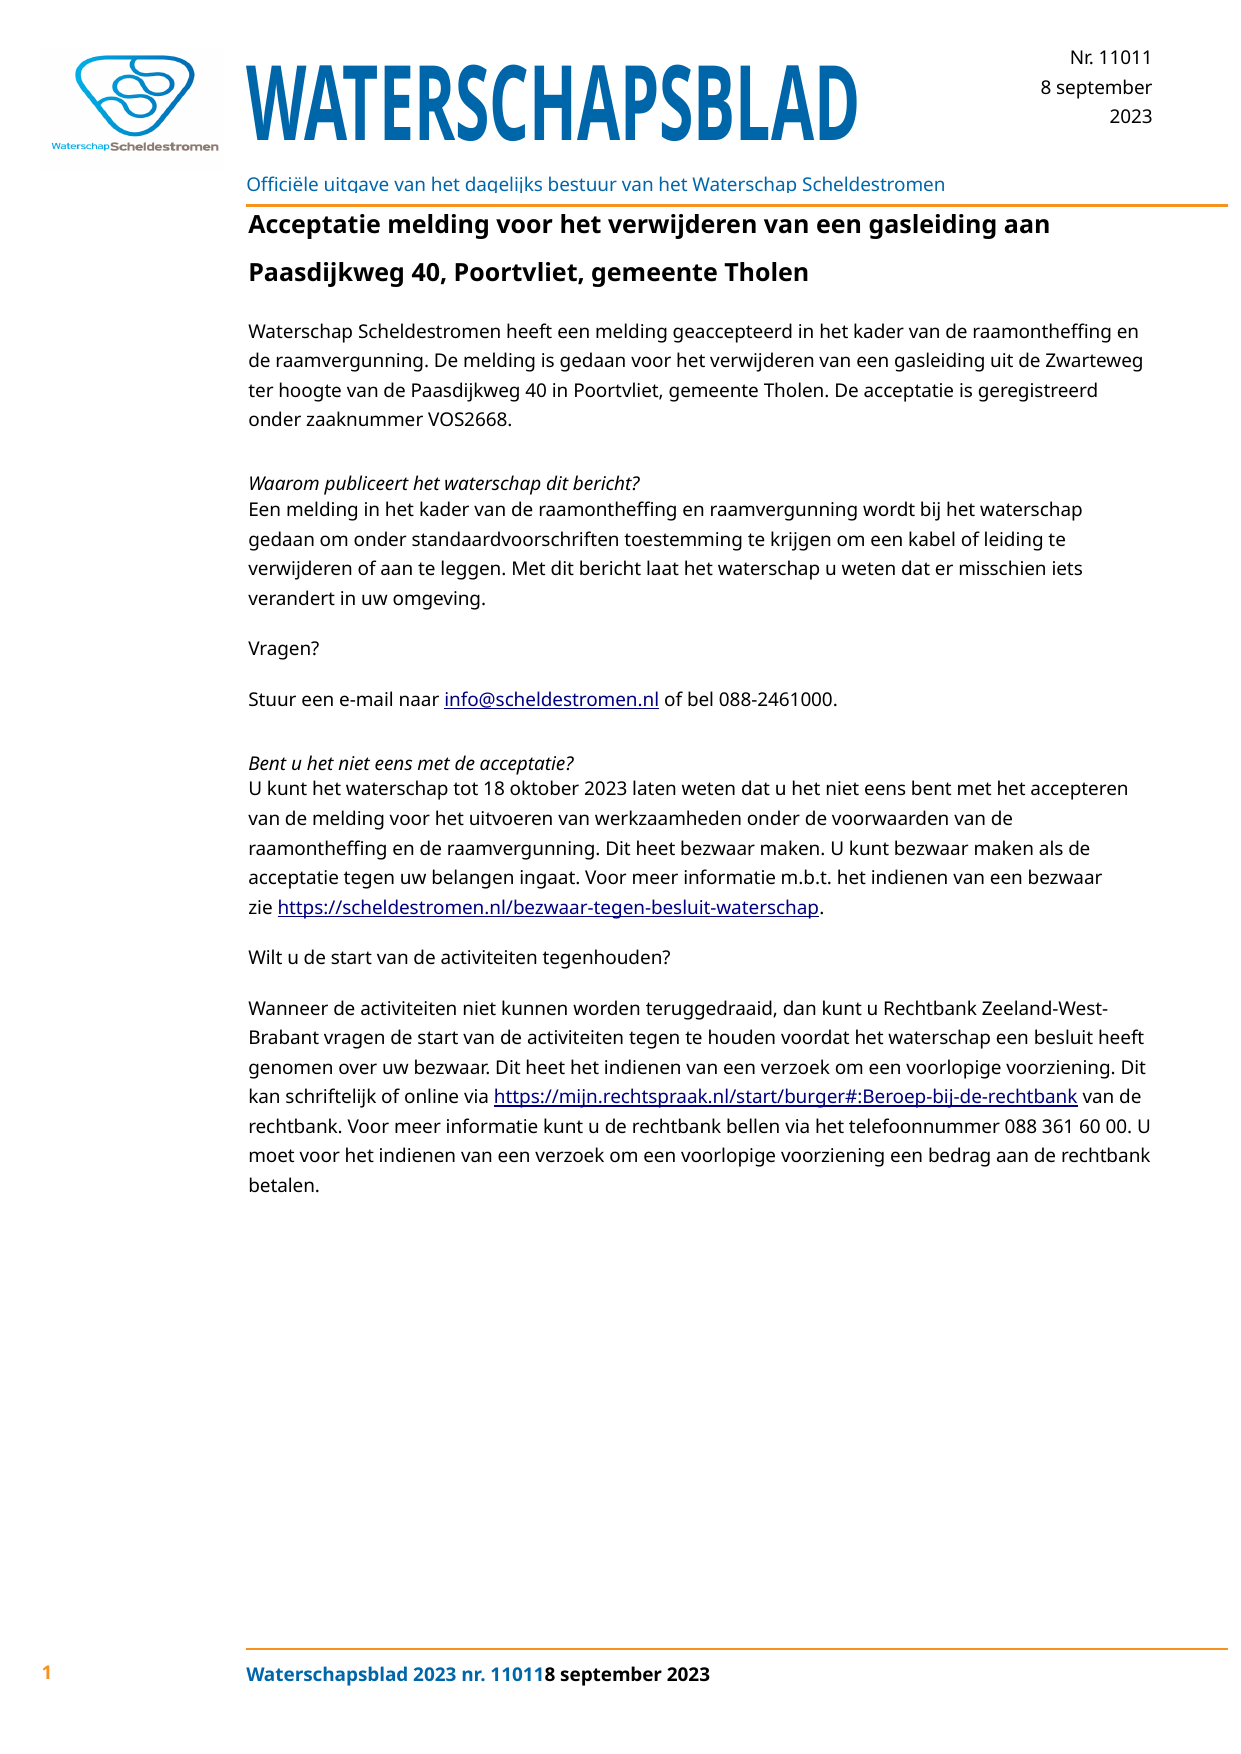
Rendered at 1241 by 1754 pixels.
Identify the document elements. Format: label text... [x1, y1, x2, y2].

text Stuur een e-mail naar info@scheldestromen.nl of bel 088-2461000. [248, 686, 1152, 712]
text Vragen? [248, 636, 1152, 661]
text Een melding in het kader van de raamontheffing en raamvergunning wordt bij het waterschap gedaan om onder standaardvoorschriften toestemming te krijgen om een kabel of leiding te verwijderen of aan te leggen. Met dit bericht laat het waterschap u weten dat er misschien iets verandert in uw omgeving. [248, 496, 1152, 611]
picture [41, 47, 231, 172]
text U kunt het waterschap tot 18 oktober 2023 laten weten dat u het niet eens bent met het accepteren van de melding voor het uitvoeren van werkzaamheden onder de voorwaarden van de raamontheffing en de raamvergunning. Dit heet bezwaar maken. U kunt bezwaar maken als de acceptatie tegen uw belangen ingaat. Voor meer informatie m.b.t. het indienen van een bezwaar zie https://scheldestromen.nl/bezwaar-tegen-besluit-waterschap. [248, 776, 1152, 920]
text Wilt u de start van de activiteiten tegenhouden? [248, 944, 1152, 970]
text Wanneer de activiteiten niet kunnen worden teruggedraaid, dan kunt u Rechtbank Zeeland-West-Brabant vragen de start van de activiteiten tegen te houden voordat het waterschap een besluit heeft genomen over uw bezwaar. Dit heet het indienen van een verzoek om een voorlopige voorziening. Dit kan schriftelijk of online via https://mijn.rechtspraak.nl/start/burger#:Beroep-bij-de-rechtbank van de rechtbank. Voor meer informatie kunt u de rechtbank bellen via het telefoonnummer 088 361 60 00. U moet voor het indienen van een verzoek om een voorlopige voorziening een bedrag aan de rechtbank betalen. [248, 995, 1152, 1198]
text Waarom publiceert het waterschap dit bericht? [248, 471, 1152, 496]
text Acceptatie melding voor het verwijderen van een gasleiding aan Paasdijkweg 40, Poortvliet, gemeente Tholen [248, 207, 1152, 288]
text Bent u het niet eens met de acceptatie? [248, 750, 1152, 776]
text Waterschap Scheldestromen heeft een melding geaccepteerd in het kader van de raamontheffing en de raamvergunning. De melding is gedaan voor het verwijderen van een gasleiding uit de Zwarteweg ter hoogte van de Paasdijkweg 40 in Poortvliet, gemeente Tholen. De acceptatie is geregistreerd onder zaaknummer VOS2668. [248, 318, 1152, 432]
